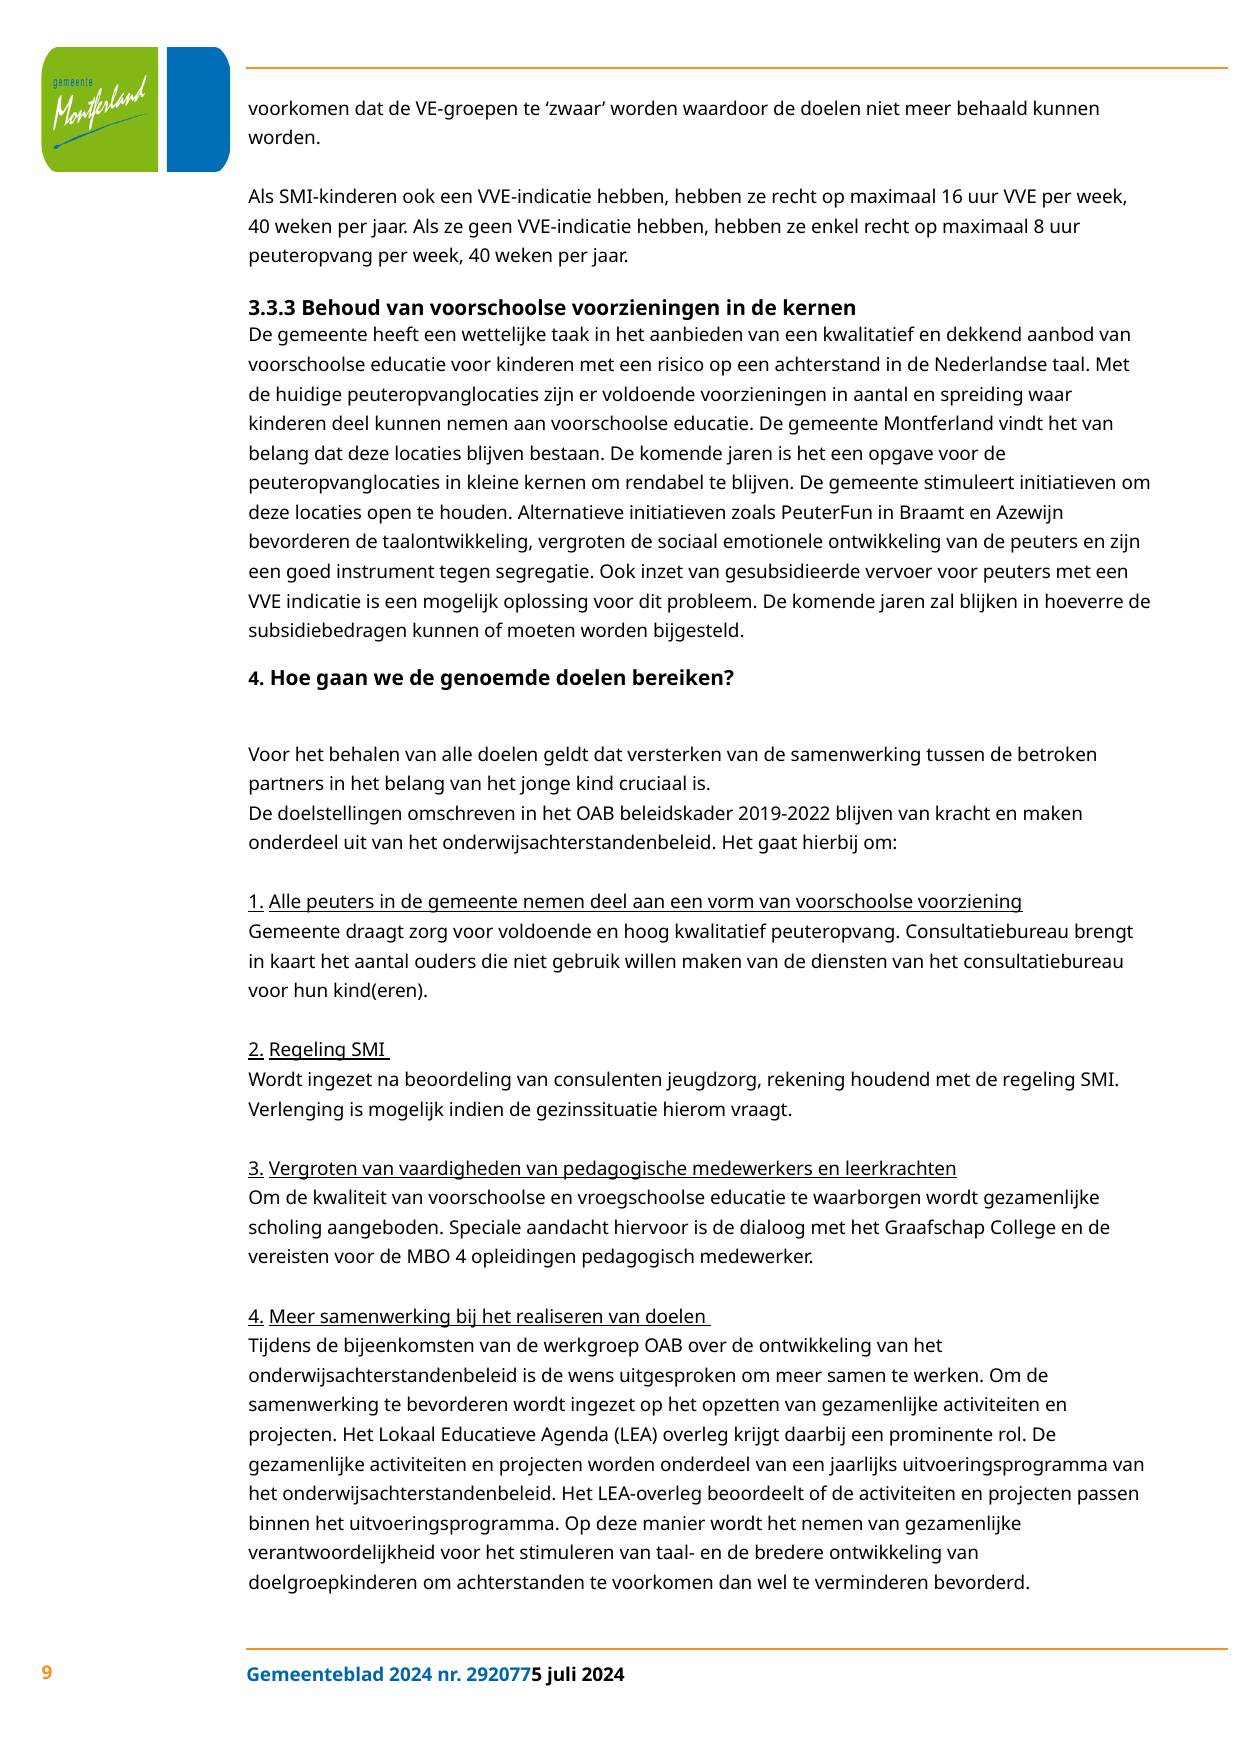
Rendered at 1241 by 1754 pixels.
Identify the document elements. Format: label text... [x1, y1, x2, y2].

text De doelstellingen omschreven in het OAB beleidskader 2019-2022 blijven van kracht en maken onderdeel uit van het onderwijsachterstandenbeleid. Het gaat hierbij om: [248, 800, 1152, 855]
text 3. Vergroten van vaardigheden van pedagogische medewerkers en leerkrachten [248, 1155, 1152, 1181]
text Gemeente draagt zorg voor voldoende en hoog kwalitatief peuteropvang. Consultatiebureau brengt in kaart het aantal ouders die niet gebruik willen maken van de diensten van het consultatiebureau voor hun kind(eren). [248, 918, 1152, 1003]
text Om de kwaliteit van voorschoolse en vroegschoolse educatie te waarborgen wordt gezamenlijke scholing aangeboden. Speciale aandacht hiervoor is de dialoog met het Graafschap College en de vereisten voor de MBO 4 opleidingen pedagogisch medewerker. [248, 1184, 1152, 1269]
text 3.3.3 Behoud van voorschoolse voorzieningen in de kernen [248, 293, 1152, 322]
text Voor het behalen van alle doelen geldt dat versterken van de samenwerking tussen de betroken partners in het belang van het jonge kind cruciaal is. [248, 741, 1152, 796]
text Tijdens de bijeenkomsten van de werkgroep OAB over de ontwikkeling van het onderwijsachterstandenbeleid is de wens uitgesproken om meer samen te werken. Om de samenwerking te bevorderen wordt ingezet op het opzetten van gezamenlijke activiteiten en projecten. Het Lokaal Educatieve Agenda (LEA) overleg krijgt daarbij een prominente rol. De gezamenlijke activiteiten en projecten worden onderdeel van een jaarlijks uitvoeringsprogramma van het onderwijsachterstandenbeleid. Het LEA-overleg beoordeelt of de activiteiten en projecten passen binnen het uitvoeringsprogramma. Op deze manier wordt het nemen van gezamenlijke verantwoordelijkheid voor het stimuleren van taal- en de bredere ontwikkeling van doelgroepkinderen om achterstanden te voorkomen dan wel te verminderen bevorderd. [248, 1332, 1152, 1595]
text Als SMI-kinderen ook een VVE-indicatie hebben, hebben ze recht op maximaal 16 uur VVE per week, 40 weken per jaar. Als ze geen VVE-indicatie hebben, hebben ze enkel recht op maximaal 8 uur peuteropvang per week, 40 weken per jaar. [248, 183, 1152, 268]
text De gemeente heeft een wettelijke taak in het aanbieden van een kwalitatief en dekkend aanbod van voorschoolse educatie voor kinderen met een risico op een achterstand in de Nederlandse taal. Met de huidige peuteropvanglocaties zijn er voldoende voorzieningen in aantal en spreiding waar kinderen deel kunnen nemen aan voorschoolse educatie. De gemeente Montferland vindt het van belang dat deze locaties blijven bestaan. De komende jaren is het een opgave voor de peuteropvanglocaties in kleine kernen om rendabel te blijven. De gemeente stimuleert initiatieven om deze locaties open te houden. Alternatieve initiatieven zoals PeuterFun in Braamt en Azewijn bevorderen de taalontwikkeling, vergroten de sociaal emotionele ontwikkeling van de peuters en zijn een goed instrument tegen segregatie. Ook inzet van gesubsidieerde vervoer voor peuters met een VVE indicatie is een mogelijk oplossing voor dit probleem. De komende jaren zal blijken in hoeverre de subsidiebedragen kunnen of moeten worden bijgesteld. [248, 322, 1152, 643]
picture [41, 47, 231, 172]
text voorkomen dat de VE-groepen te ‘zwaar’ worden waardoor de doelen niet meer behaald kunnen worden. [248, 95, 1152, 150]
text 1. Alle peuters in de gemeente nemen deel aan een vorm van voorschoolse voorziening [248, 889, 1152, 914]
text 4. Meer samenwerking bij het realiseren van doelen [248, 1303, 1152, 1328]
text 4. Hoe gaan we de genoemde doelen bereiken? [248, 663, 1152, 691]
text 2. Regeling SMI [248, 1037, 1152, 1062]
text Wordt ingezet na beoordeling van consulenten jeugdzorg, rekening houdend met de regeling SMI. Verlenging is mogelijk indien de gezinssituatie hierom vraagt. [248, 1066, 1152, 1121]
